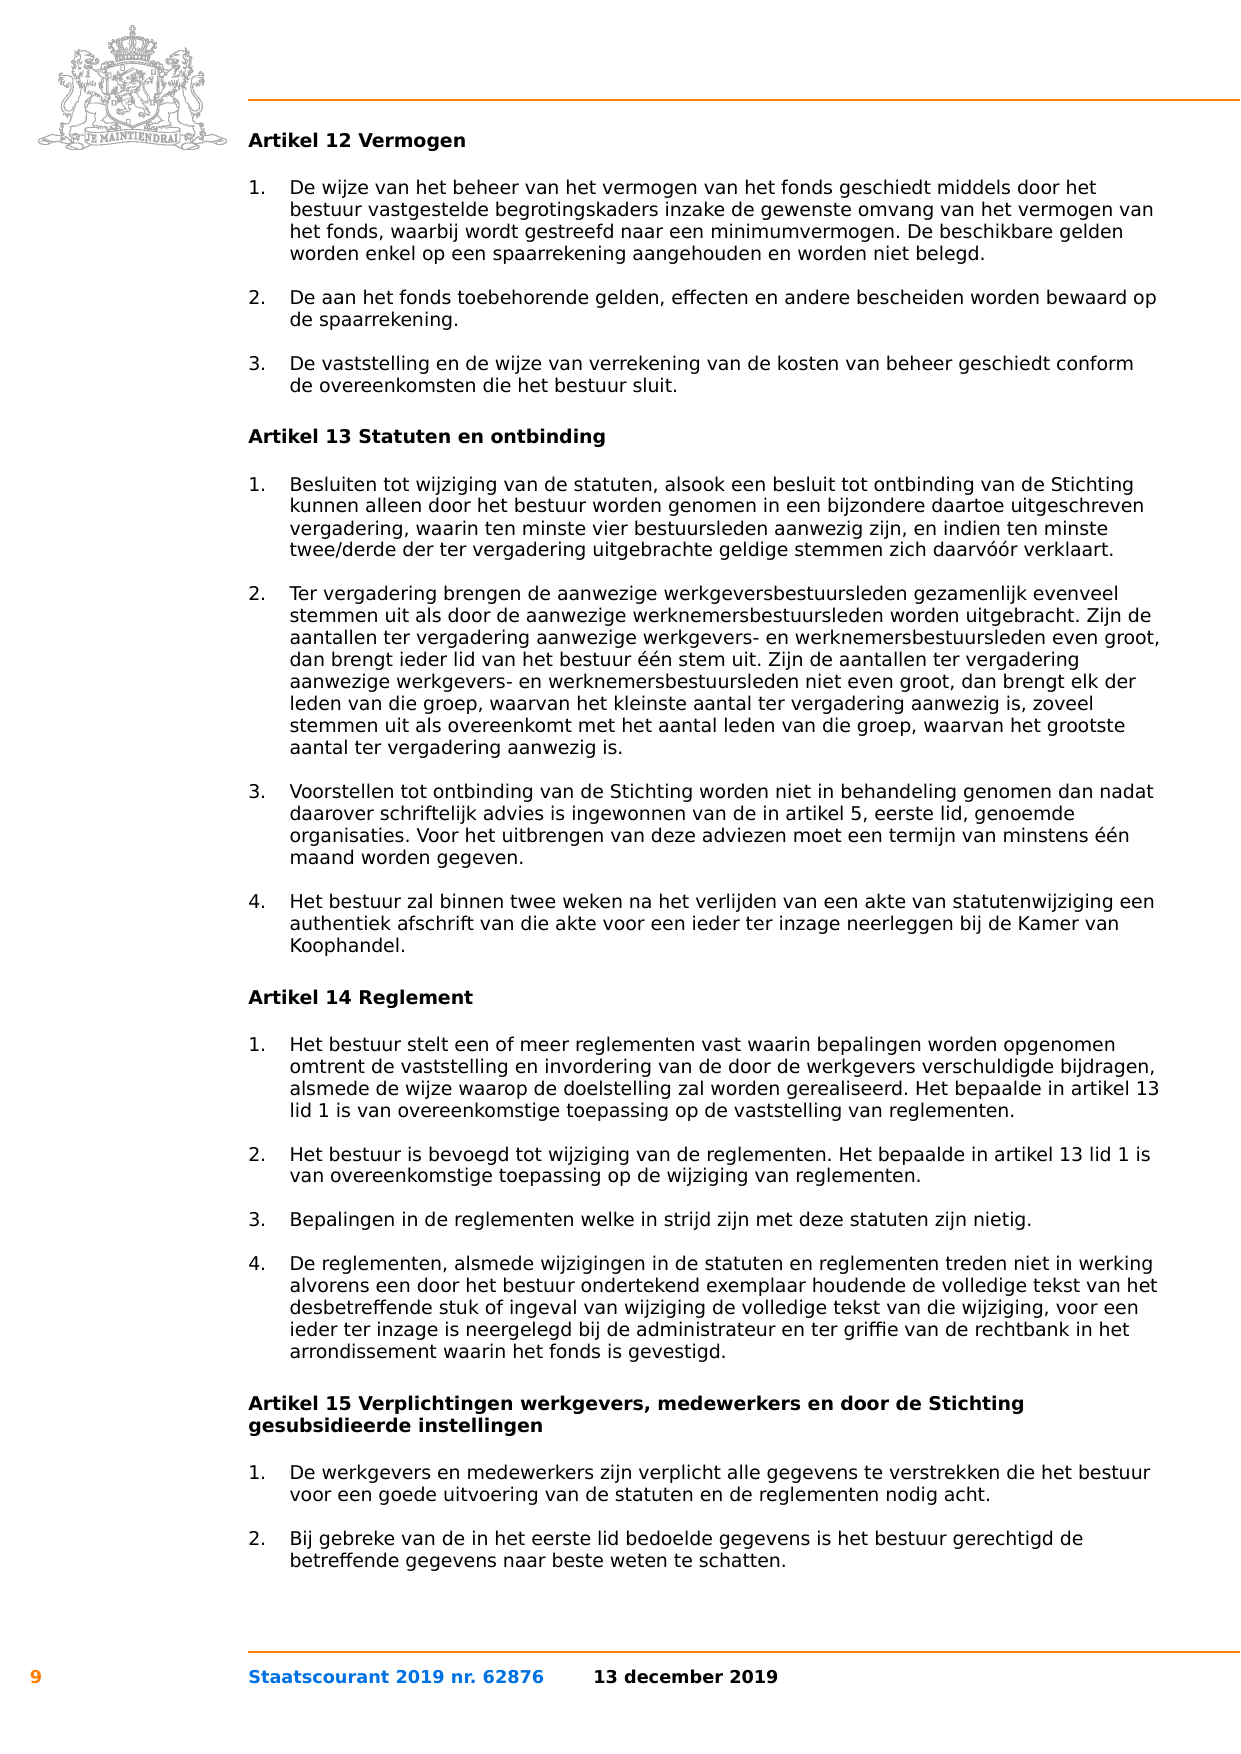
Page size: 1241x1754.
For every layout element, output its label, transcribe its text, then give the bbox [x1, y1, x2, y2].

subtitle Artikel 14 Reglement [248, 987, 1163, 1009]
text 1. De werkgevers en medewerkers zijn verplicht alle gegevens te verstrekken die het bestuur voor een goede uitvoering van de statuten en de reglementen nodig acht. [248, 1462, 1163, 1506]
subtitle Artikel 12 Vermogen [248, 130, 1163, 152]
text 1. Het bestuur stelt een of meer reglementen vast waarin bepalingen worden opgenomen omtrent de vaststelling en invordering van de door de werkgevers verschuldigde bijdragen, alsmede de wijze waarop de doelstelling zal worden gerealiseerd. Het bepaalde in artikel 13 lid 1 is van overeenkomstige toepassing op de vaststelling van reglementen. [248, 1034, 1163, 1122]
text 1. De wijze van het beheer van het vermogen van het fonds geschiedt middels door het bestuur vastgestelde begrotingskaders inzake de gewenste omvang van het vermogen van het fonds, waarbij wordt gestreefd naar een minimumvermogen. De beschikbare gelden worden enkel op een spaarrekening aangehouden en worden niet belegd. [248, 177, 1163, 265]
text 2. Het bestuur is bevoegd tot wijziging van de reglementen. Het bepaalde in artikel 13 lid 1 is van overeenkomstige toepassing op de wijziging van reglementen. [248, 1143, 1163, 1187]
picture [38, 25, 227, 150]
subtitle Artikel 13 Statuten en ontbinding [248, 426, 1163, 448]
text 4. De reglementen, alsmede wijzigingen in de statuten en reglementen treden niet in werking alvorens een door het bestuur ondertekend exemplaar houdende de volledige tekst van het desbetreffende stuk of ingeval van wijziging de volledige tekst van die wijziging, voor een ieder ter inzage is neergelegd bij de administrateur en ter griffie van de rechtbank in het arrondissement waarin het fonds is gevestigd. [248, 1253, 1163, 1363]
text 2. Bij gebreke van de in het eerste lid bedoelde gegevens is het bestuur gerechtigd de betreffende gegevens naar beste weten te schatten. [248, 1528, 1163, 1572]
text 2. De aan het fonds toebehorende gelden, effecten en andere bescheiden worden bewaard op de spaarrekening. [248, 287, 1163, 331]
text 3. Voorstellen tot ontbinding van de Stichting worden niet in behandeling genomen dan nadat daarover schriftelijk advies is ingewonnen van de in artikel 5, eerste lid, genoemde organisaties. Voor het uitbrengen van deze adviezen moet een termijn van minstens één maand worden gegeven. [248, 781, 1163, 869]
text 1. Besluiten tot wijziging van de statuten, alsook een besluit tot ontbinding van de Stichting kunnen alleen door het bestuur worden genomen in een bijzondere daartoe uitgeschreven vergadering, waarin ten minste vier bestuursleden aanwezig zijn, en indien ten minste twee/derde der ter vergadering uitgebrachte geldige stemmen zich daarvóór verklaart. [248, 473, 1163, 561]
text 3. De vaststelling en de wijze van verrekening van de kosten van beheer geschiedt conform de overeenkomsten die het bestuur sluit. [248, 352, 1163, 396]
text 3. Bepalingen in de reglementen welke in strijd zijn met deze statuten zijn nietig. [248, 1209, 1163, 1231]
subtitle Artikel 15 Verplichtingen werkgevers, medewerkers en door de Stichting gesubsidieerde instellingen [248, 1393, 1163, 1437]
text 2. Ter vergadering brengen de aanwezige werkgeversbestuursleden gezamenlijk evenveel stemmen uit als door de aanwezige werknemersbestuursleden worden uitgebracht. Zijn de aantallen ter vergadering aanwezige werkgevers‑ en werknemersbestuursleden even groot, dan brengt ieder lid van het bestuur één stem uit. Zijn de aantallen ter vergadering aanwezige werkgevers‑ en werknemersbestuursleden niet even groot, dan brengt elk der leden van die groep, waarvan het kleinste aantal ter vergadering aanwezig is, zoveel stemmen uit als overeenkomt met het aantal leden van die groep, waarvan het grootste aantal ter vergadering aanwezig is. [248, 583, 1163, 759]
text 4. Het bestuur zal binnen twee weken na het verlijden van een akte van statutenwijziging een authentiek afschrift van die akte voor een ieder ter inzage neerleggen bij de Kamer van Koophandel. [248, 891, 1163, 957]
